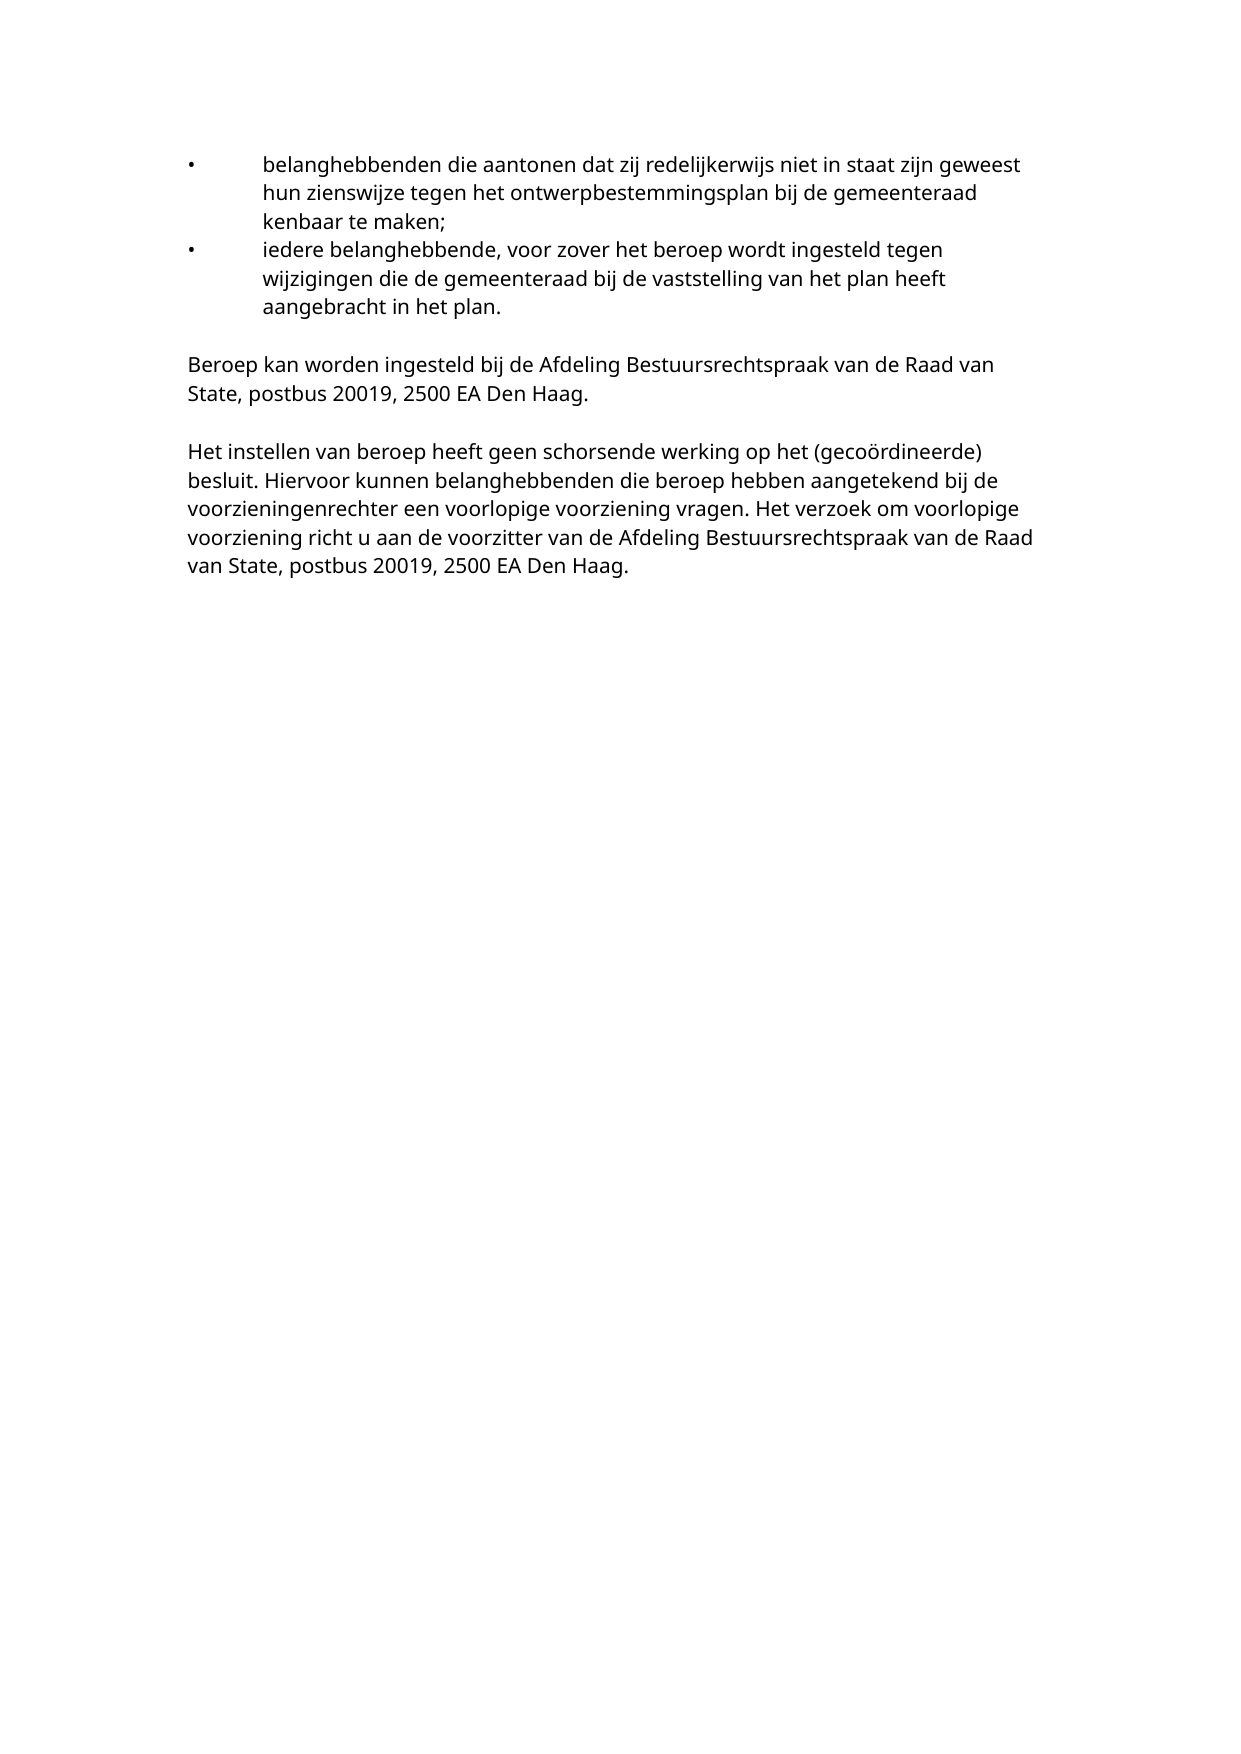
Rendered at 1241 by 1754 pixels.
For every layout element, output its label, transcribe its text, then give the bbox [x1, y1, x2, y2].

text Beroep kan worden ingesteld bij de Afdeling Bestuursrechtspraak van de Raad van State, postbus 20019, 2500 EA Den Haag. [187, 351, 1053, 407]
text Het instellen van beroep heeft geen schorsende werking op het (gecoördineerde) besluit. Hiervoor kunnen belanghebbenden die beroep hebben aangetekend bij de voorzieningenrechter een voorlopige voorziening vragen. Het verzoek om voorlopige voorziening richt u aan de voorzitter van de Afdeling Bestuursrechtspraak van de Raad van State, postbus 20019, 2500 EA Den Haag. [187, 437, 1053, 580]
list belanghebbenden die aantonen dat zij redelijkerwijs niet in staat zijn geweest hun zienswijze tegen het ontwerpbestemmingsplan bij de gemeenteraad kenbaar te maken; [187, 150, 1053, 235]
list iedere belanghebbende, voor zover het beroep wordt ingesteld tegen wijzigingen die de gemeenteraad bij de vaststelling van het plan heeft aangebracht in het plan. [187, 235, 1053, 321]
